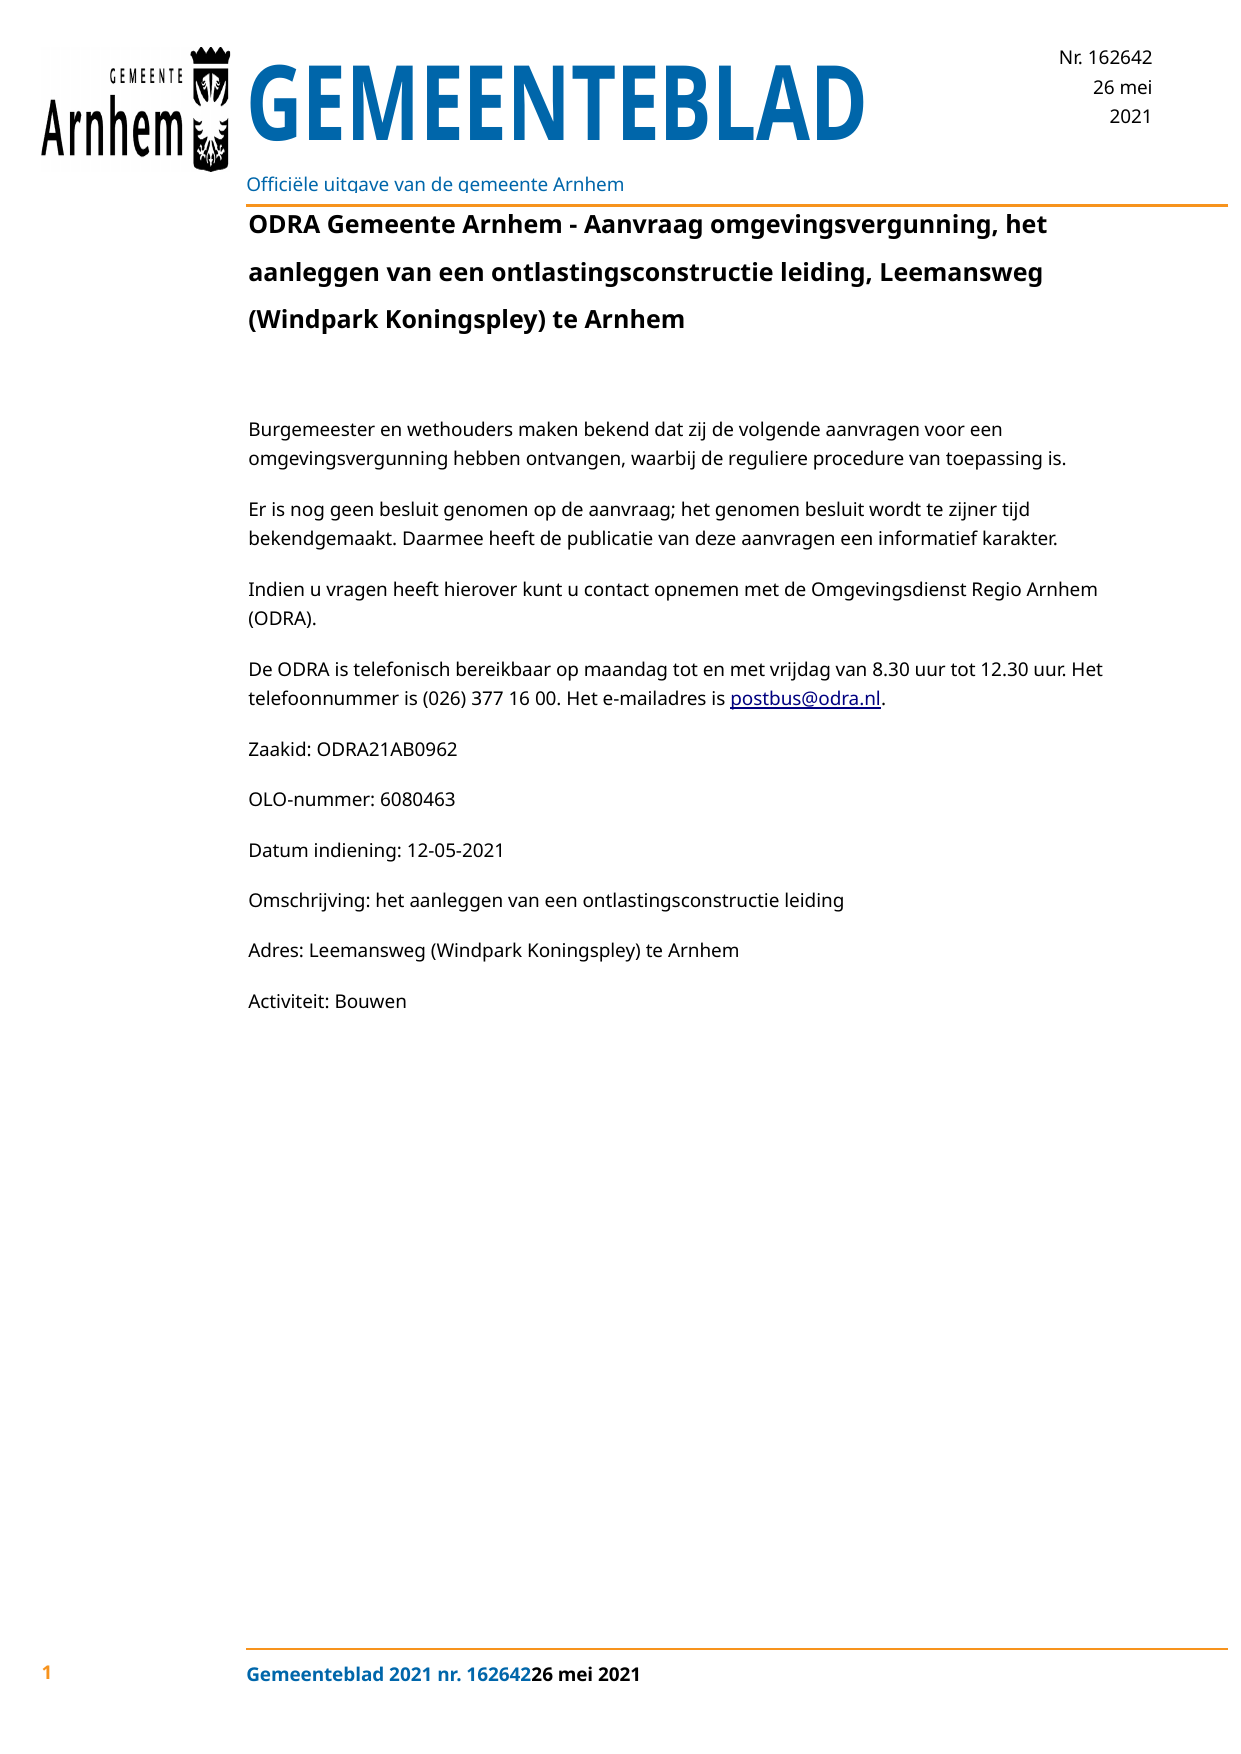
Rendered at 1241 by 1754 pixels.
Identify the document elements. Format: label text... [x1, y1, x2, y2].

text Zaakid: ODRA21AB0962 [248, 736, 1152, 762]
text ODRA Gemeente Arnhem - Aanvraag omgevingsvergunning, het aanleggen van een ontlastingsconstructie leiding, Leemansweg (Windpark Koningspley) te Arnhem [248, 207, 1152, 336]
text Burgemeester en wethouders maken bekend dat zij de volgende aanvragen voor een omgevingsvergunning hebben ontvangen, waarbij de reguliere procedure van toepassing is. [248, 416, 1152, 471]
text Omschrijving: het aanleggen van een ontlastingsconstructie leiding [248, 887, 1152, 913]
text Adres: Leemansweg (Windpark Koningspley) te Arnhem [248, 938, 1152, 963]
text OLO-nummer: 6080463 [248, 786, 1152, 812]
text Datum indiening: 12-05-2021 [248, 837, 1152, 862]
text De ODRA is telefonisch bereikbaar op maandag tot en met vrijdag van 8.30 uur tot 12.30 uur. Het telefoonnummer is (026) 377 16 00. Het e-mailadres is postbus@odra.nl. [248, 656, 1152, 711]
text Indien u vragen heeft hierover kunt u contact opnemen met de Omgevingsdienst Regio Arnhem (ODRA). [248, 576, 1152, 631]
picture [41, 47, 231, 172]
text Er is nog geen besluit genomen op de aanvraag; het genomen besluit wordt te zijner tijd bekendgemaakt. Daarmee heeft de publicatie van deze aanvragen een informatief karakter. [248, 496, 1152, 551]
text Activiteit: Bouwen [248, 988, 1152, 1014]
